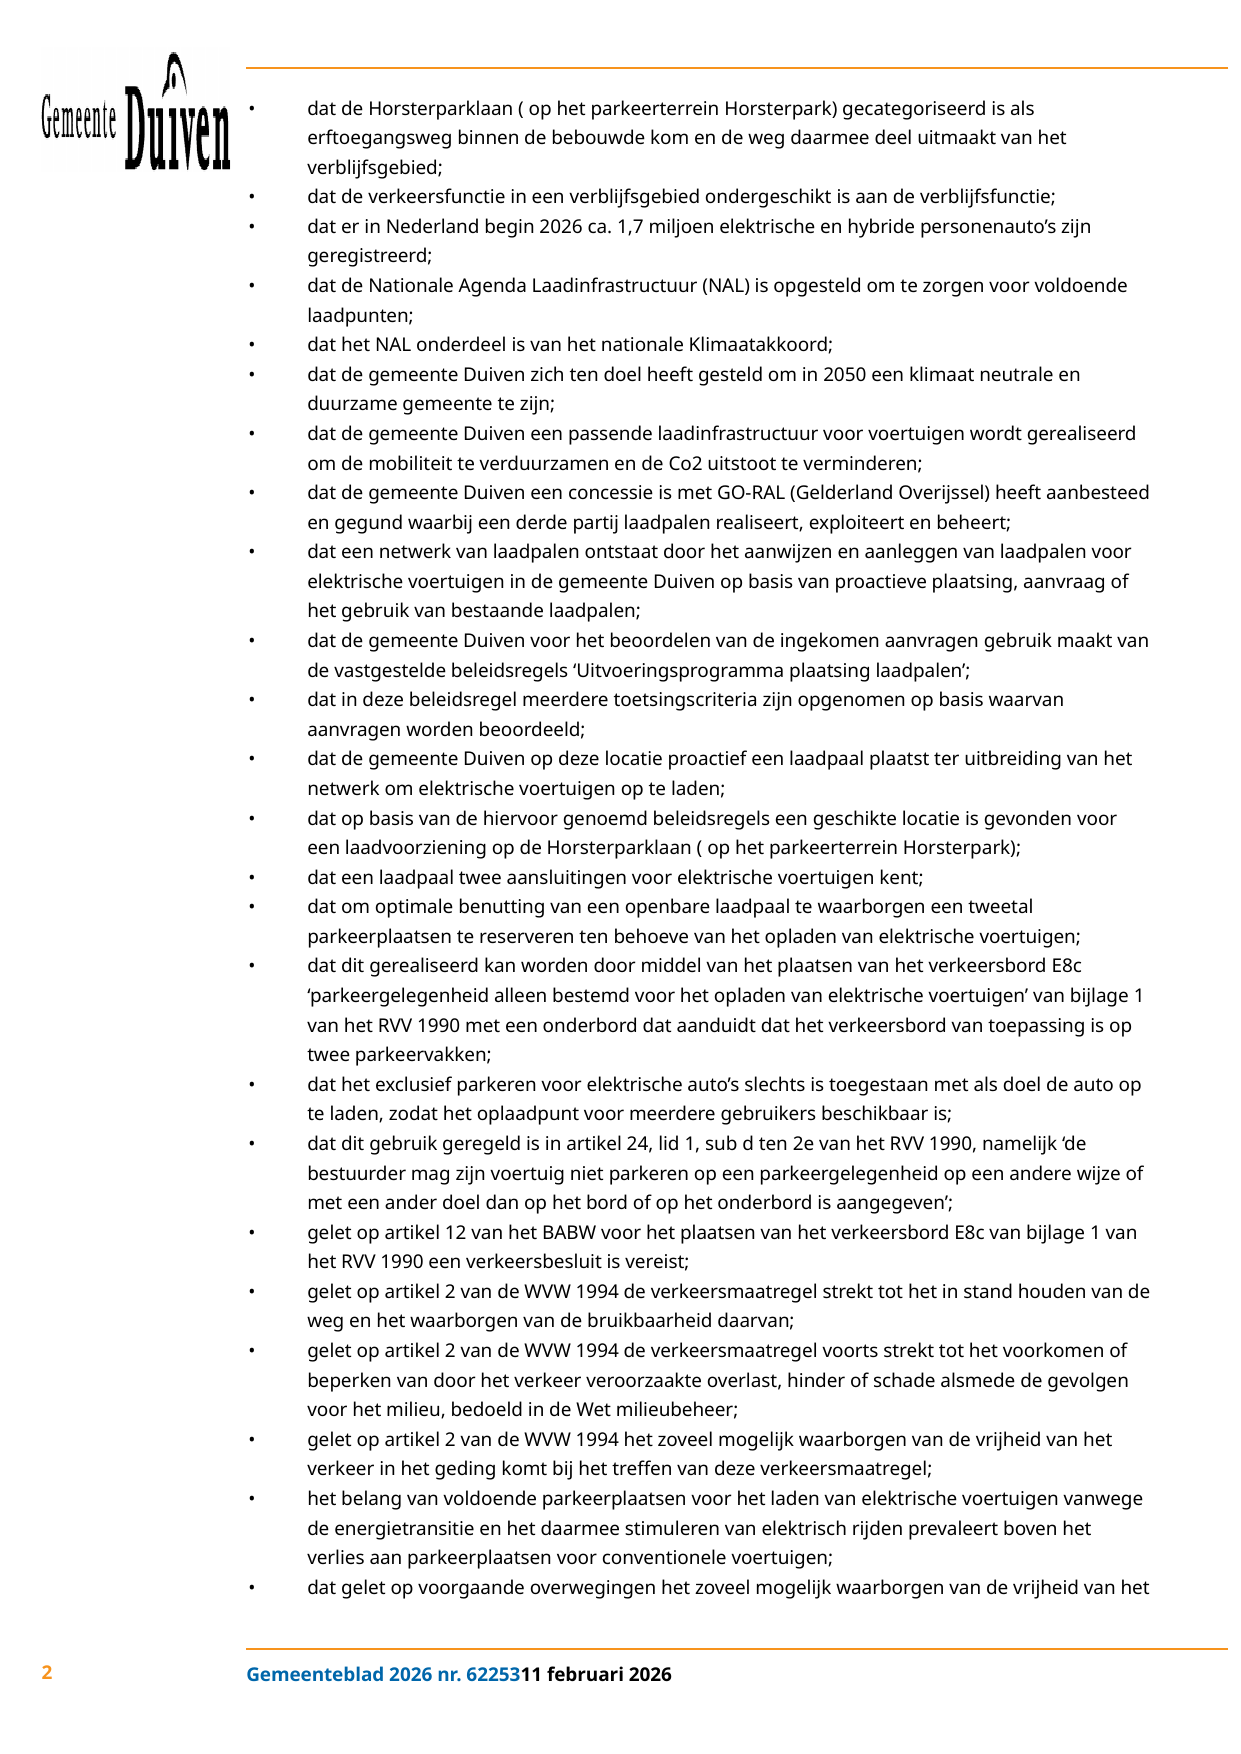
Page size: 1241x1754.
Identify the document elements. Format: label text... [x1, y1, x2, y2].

list gelet op artikel 12 van het BABW voor het plaatsen van het verkeersbord E8c van bijlage 1 van het RVV 1990 een verkeersbesluit is vereist; [248, 1219, 1152, 1274]
list dat de gemeente Duiven voor het beoordelen van de ingekomen aanvragen gebruik maakt van de vastgestelde beleidsregels ‘Uitvoeringsprogramma plaatsing laadpalen’; [248, 627, 1152, 683]
list dat het NAL onderdeel is van het nationale Klimaatakkoord; [248, 331, 1152, 357]
list dat er in Nederland begin 2026 ca. 1,7 miljoen elektrische en hybride personenauto’s zijn geregistreerd; [248, 213, 1152, 268]
list dat het exclusief parkeren voor elektrische auto’s slechts is toegestaan met als doel de auto op te laden, zodat het oplaadpunt voor meerdere gebruikers beschikbaar is; [248, 1071, 1152, 1126]
list dat om optimale benutting van een openbare laadpaal te waarborgen een tweetal parkeerplaatsen te reserveren ten behoeve van het opladen van elektrische voertuigen; [248, 893, 1152, 949]
list dat de gemeente Duiven op deze locatie proactief een laadpaal plaatst ter uitbreiding van het netwerk om elektrische voertuigen op te laden; [248, 746, 1152, 801]
list dat een laadpaal twee aansluitingen voor elektrische voertuigen kent; [248, 864, 1152, 890]
list dat de Nationale Agenda Laadinfrastructuur (NAL) is opgesteld om te zorgen voor voldoende laadpunten; [248, 272, 1152, 328]
list dat gelet op voorgaande overwegingen het zoveel mogelijk waarborgen van de vrijheid van het [248, 1574, 1152, 1600]
list dat dit gebruik geregeld is in artikel 24, lid 1, sub d ten 2e van het RVV 1990, namelijk ‘de bestuurder mag zijn voertuig niet parkeren op een parkeergelegenheid op een andere wijze of met een ander doel dan op het bord of op het onderbord is aangegeven’; [248, 1130, 1152, 1215]
list dat een netwerk van laadpalen ontstaat door het aanwijzen en aanleggen van laadpalen voor elektrische voertuigen in de gemeente Duiven op basis van proactieve plaatsing, aanvraag of het gebruik van bestaande laadpalen; [248, 538, 1152, 623]
list dat de gemeente Duiven zich ten doel heeft gesteld om in 2050 een klimaat neutrale en duurzame gemeente te zijn; [248, 361, 1152, 416]
list het belang van voldoende parkeerplaatsen voor het laden van elektrische voertuigen vanwege de energietransitie en het daarmee stimuleren van elektrisch rijden prevaleert boven het verlies aan parkeerplaatsen voor conventionele voertuigen; [248, 1485, 1152, 1570]
list dat op basis van de hiervoor genoemd beleidsregels een geschikte locatie is gevonden voor een laadvoorziening op de Horsterparklaan ( op het parkeerterrein Horsterpark); [248, 805, 1152, 860]
list dat in deze beleidsregel meerdere toetsingscriteria zijn opgenomen op basis waarvan aanvragen worden beoordeeld; [248, 686, 1152, 742]
list dat de Horsterparklaan ( op het parkeerterrein Horsterpark) gecategoriseerd is als erftoegangsweg binnen de bebouwde kom en de weg daarmee deel uitmaakt van het verblijfsgebied; [248, 95, 1152, 180]
list dat dit gerealiseerd kan worden door middel van het plaatsen van het verkeersbord E8c ‘parkeergelegenheid alleen bestemd voor het opladen van elektrische voertuigen’ van bijlage 1 van het RVV 1990 met een onderbord dat aanduidt dat het verkeersbord van toepassing is op twee parkeervakken; [248, 953, 1152, 1067]
list gelet op artikel 2 van de WVW 1994 de verkeersmaatregel strekt tot het in stand houden van de weg en het waarborgen van de bruikbaarheid daarvan; [248, 1278, 1152, 1333]
list dat de verkeersfunctie in een verblijfsgebied ondergeschikt is aan de verblijfsfunctie; [248, 183, 1152, 209]
list dat de gemeente Duiven een passende laadinfrastructuur voor voertuigen wordt gerealiseerd om de mobiliteit te verduurzamen en de Co2 uitstoot te verminderen; [248, 420, 1152, 476]
list gelet op artikel 2 van de WVW 1994 de verkeersmaatregel voorts strekt tot het voorkomen of beperken van door het verkeer veroorzaakte overlast, hinder of schade alsmede de gevolgen voor het milieu, bedoeld in de Wet milieubeheer; [248, 1337, 1152, 1422]
list dat de gemeente Duiven een concessie is met GO-RAL (Gelderland Overijssel) heeft aanbesteed en gegund waarbij een derde partij laadpalen realiseert, exploiteert en beheert; [248, 479, 1152, 535]
picture [41, 47, 231, 172]
list gelet op artikel 2 van de WVW 1994 het zoveel mogelijk waarborgen van de vrijheid van het verkeer in het geding komt bij het treffen van deze verkeersmaatregel; [248, 1426, 1152, 1481]
